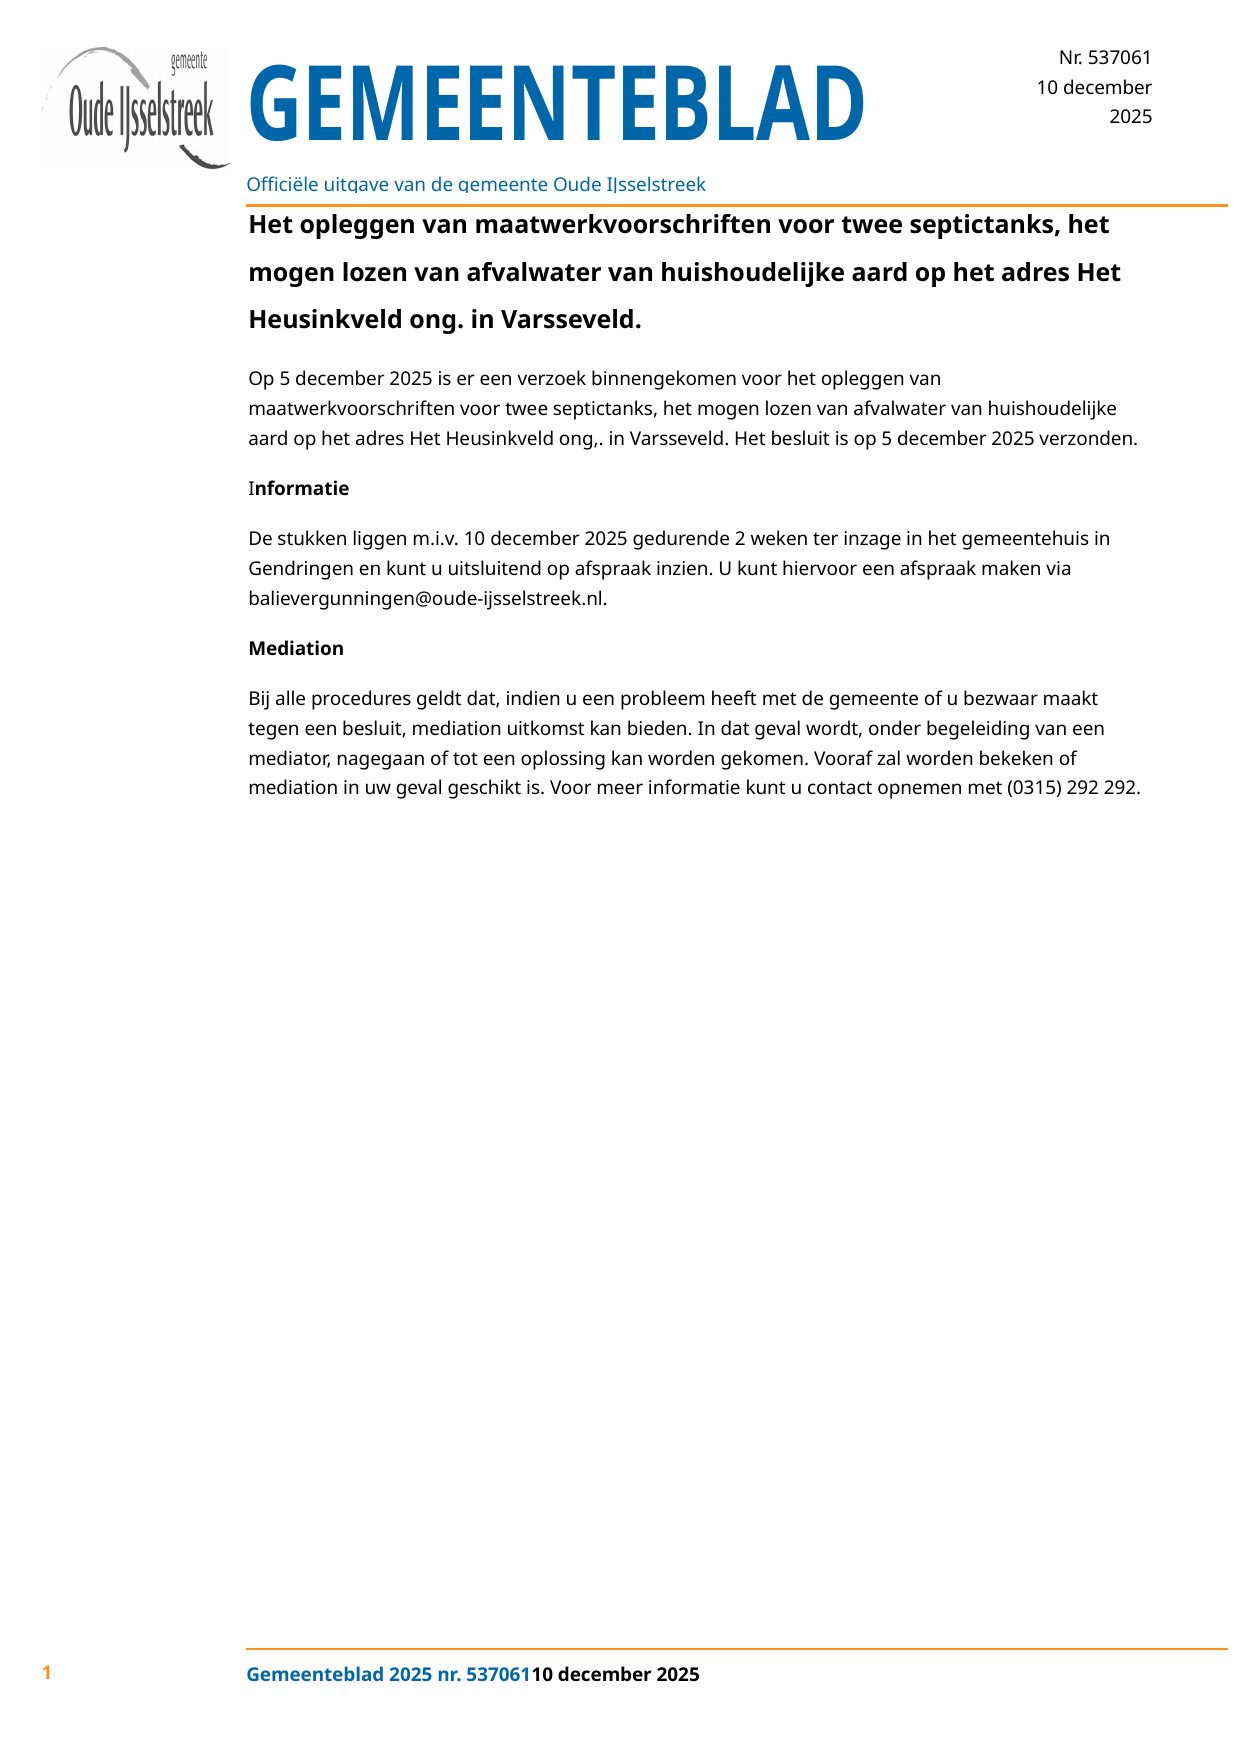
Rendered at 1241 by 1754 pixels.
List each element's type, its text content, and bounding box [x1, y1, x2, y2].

text Mediation [248, 635, 1152, 661]
text Bij alle procedures geldt dat, indien u een probleem heeft met de gemeente of u bezwaar maakt tegen een besluit, mediation uitkomst kan bieden. In dat geval wordt, onder begeleiding van een mediator, nagegaan of tot een oplossing kan worden gekomen. Vooraf zal worden bekeken of mediation in uw geval geschikt is. Voor meer informatie kunt u contact opnemen met (0315) 292 292. [248, 686, 1152, 800]
text De stukken liggen m.i.v. 10 december 2025 gedurende 2 weken ter inzage in het gemeentehuis in Gendringen en kunt u uitsluitend op afspraak inzien. U kunt hiervoor een afspraak maken via balievergunningen@oude-ijsselstreek.nl. [248, 526, 1152, 610]
picture [41, 47, 231, 172]
text Op 5 december 2025 is er een verzoek binnengekomen voor het opleggen van maatwerkvoorschriften voor twee septictanks, het mogen lozen van afvalwater van huishoudelijke aard op het adres Het Heusinkveld ong,. in Varsseveld. Het besluit is op 5 december 2025 verzonden. [248, 366, 1152, 450]
text Informatie [248, 475, 1152, 501]
text Het opleggen van maatwerkvoorschriften voor twee septictanks, het mogen lozen van afvalwater van huishoudelijke aard op het adres Het Heusinkveld ong. in Varsseveld. [248, 207, 1152, 336]
